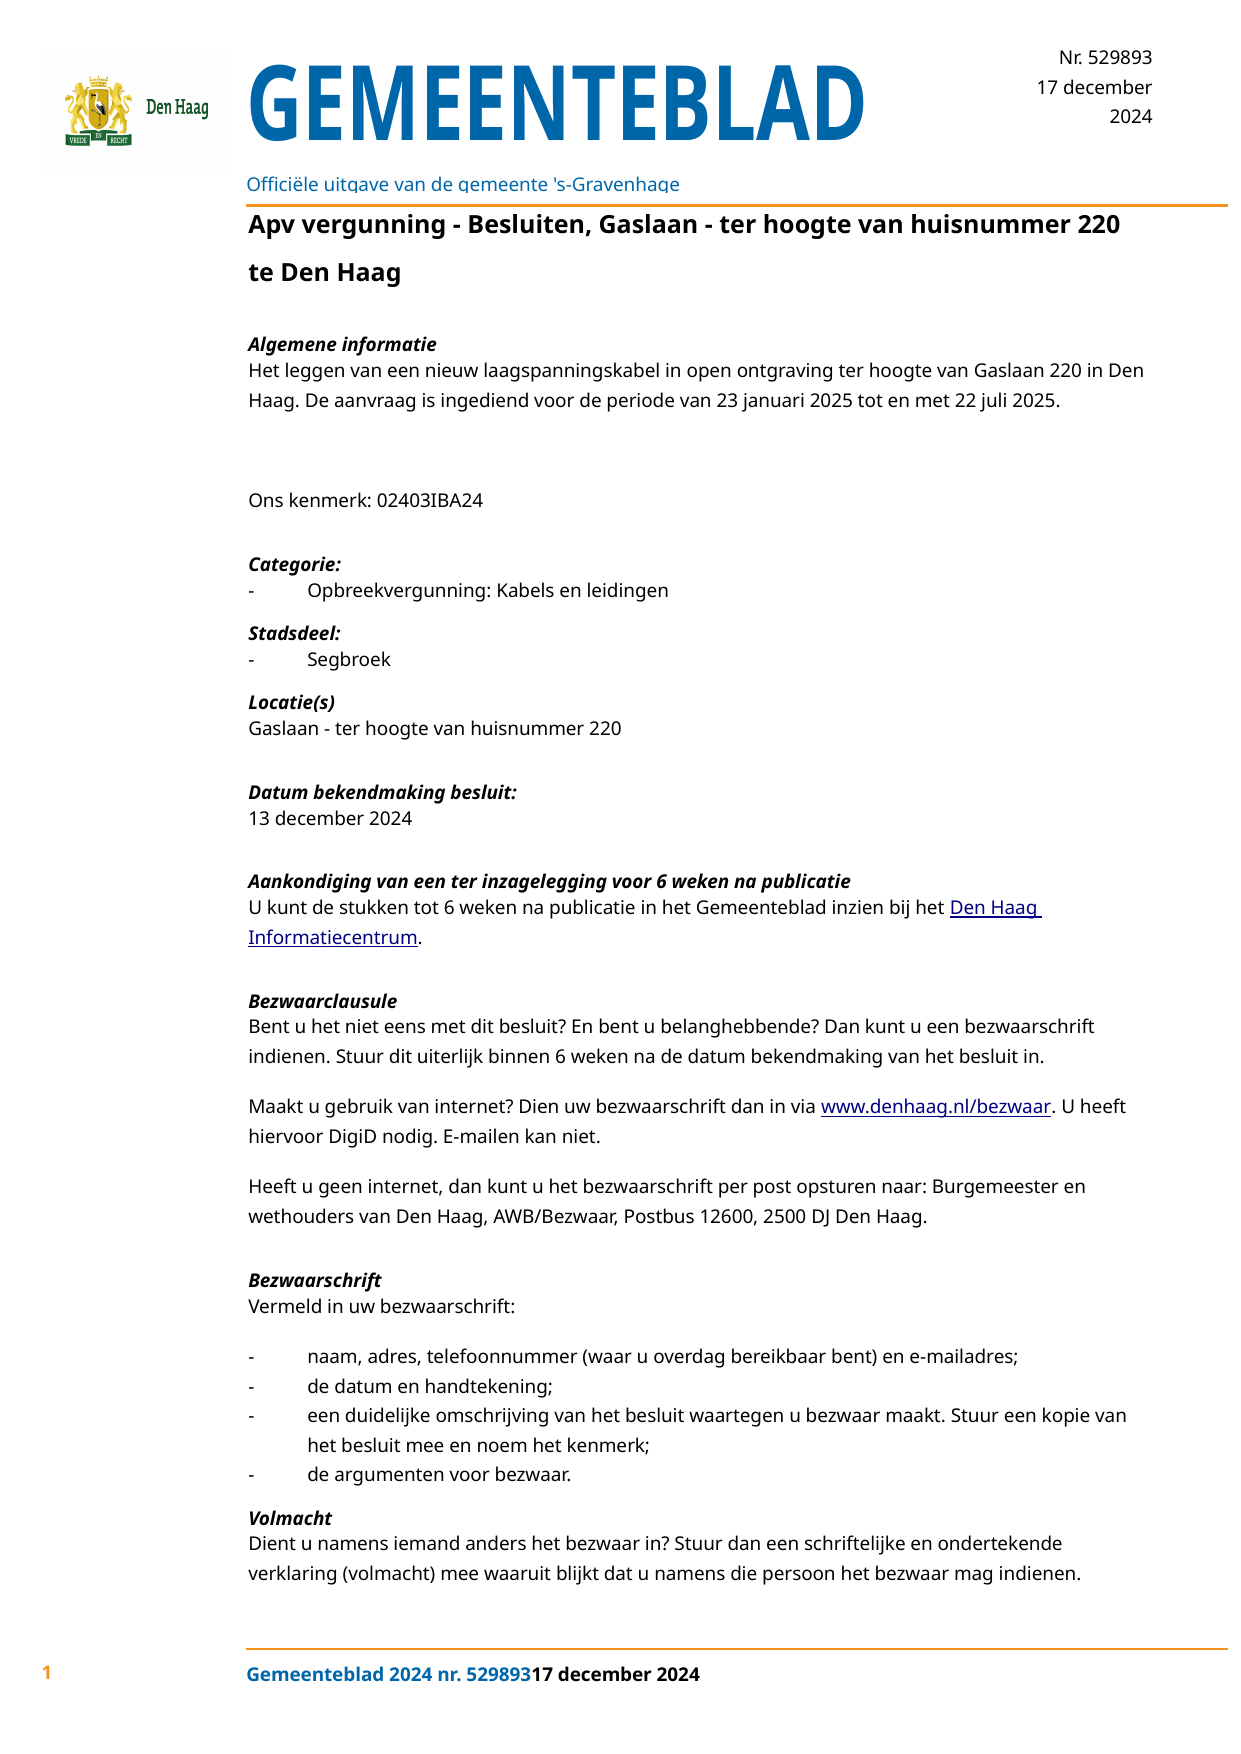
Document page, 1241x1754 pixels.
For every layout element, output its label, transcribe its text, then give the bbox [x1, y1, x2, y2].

picture [41, 47, 231, 172]
list naam, adres, telefoonnummer (waar u overdag bereikbaar bent) en e-mailadres; [248, 1343, 1152, 1369]
text Gaslaan - ter hoogte van huisnummer 220 [248, 715, 1152, 741]
text Maakt u gebruik van internet? Dien uw bezwaarschrift dan in via www.denhaag.nl/bezwaar. U heeft hiervoor DigiD nodig. E-mailen kan niet. [248, 1094, 1152, 1149]
text Aankondiging van een ter inzagelegging voor 6 weken na publicatie [248, 869, 1152, 894]
text Volmacht [248, 1505, 1152, 1531]
text Heeft u geen internet, dan kunt u het bezwaarschrift per post opsturen naar: Burgemeester en wethouders van Den Haag, AWB/Bezwaar, Postbus 12600, 2500 DJ Den Haag. [248, 1174, 1152, 1229]
text U kunt de stukken tot 6 weken na publicatie in het Gemeenteblad inzien bij het Den Haag Informatiecentrum. [248, 894, 1152, 950]
text Het leggen van een nieuw laagspanningskabel in open ontgraving ter hoogte van Gaslaan 220 in Den Haag. De aanvraag is ingediend voor de periode van 23 januari 2025 tot en met 22 juli 2025. [248, 357, 1152, 412]
text Apv vergunning - Besluiten, Gaslaan - ter hoogte van huisnummer 220 te Den Haag [248, 207, 1152, 288]
text Vermeld in uw bezwaarschrift: [248, 1293, 1152, 1319]
text Dient u namens iemand anders het bezwaar in? Stuur dan een schriftelijke en ondertekende verklaring (volmacht) mee waaruit blijkt dat u namens die persoon het bezwaar mag indienen. [248, 1531, 1152, 1586]
text Algemene informatie [248, 331, 1152, 357]
text Stadsdeel: [248, 620, 1152, 646]
text Locatie(s) [248, 689, 1152, 715]
text Datum bekendmaking besluit: [248, 779, 1152, 805]
list de argumenten voor bezwaar. [248, 1462, 1152, 1487]
list Segbroek [248, 646, 1152, 672]
list de datum en handtekening; [248, 1373, 1152, 1399]
list Opbreekvergunning: Kabels en leidingen [248, 577, 1152, 603]
text Categorie: [248, 552, 1152, 577]
text Ons kenmerk: 02403IBA24 [248, 488, 1152, 513]
text Bezwaarclausule [248, 988, 1152, 1014]
list een duidelijke omschrijving van het besluit waartegen u bezwaar maakt. Stuur een kopie van het besluit mee en noem het kenmerk; [248, 1402, 1152, 1458]
text 13 december 2024 [248, 805, 1152, 830]
text Bent u het niet eens met dit besluit? En bent u belanghebbende? Dan kunt u een bezwaarschrift indienen. Stuur dit uiterlijk binnen 6 weken na de datum bekendmaking van het besluit in. [248, 1014, 1152, 1069]
text Bezwaarschrift [248, 1267, 1152, 1293]
